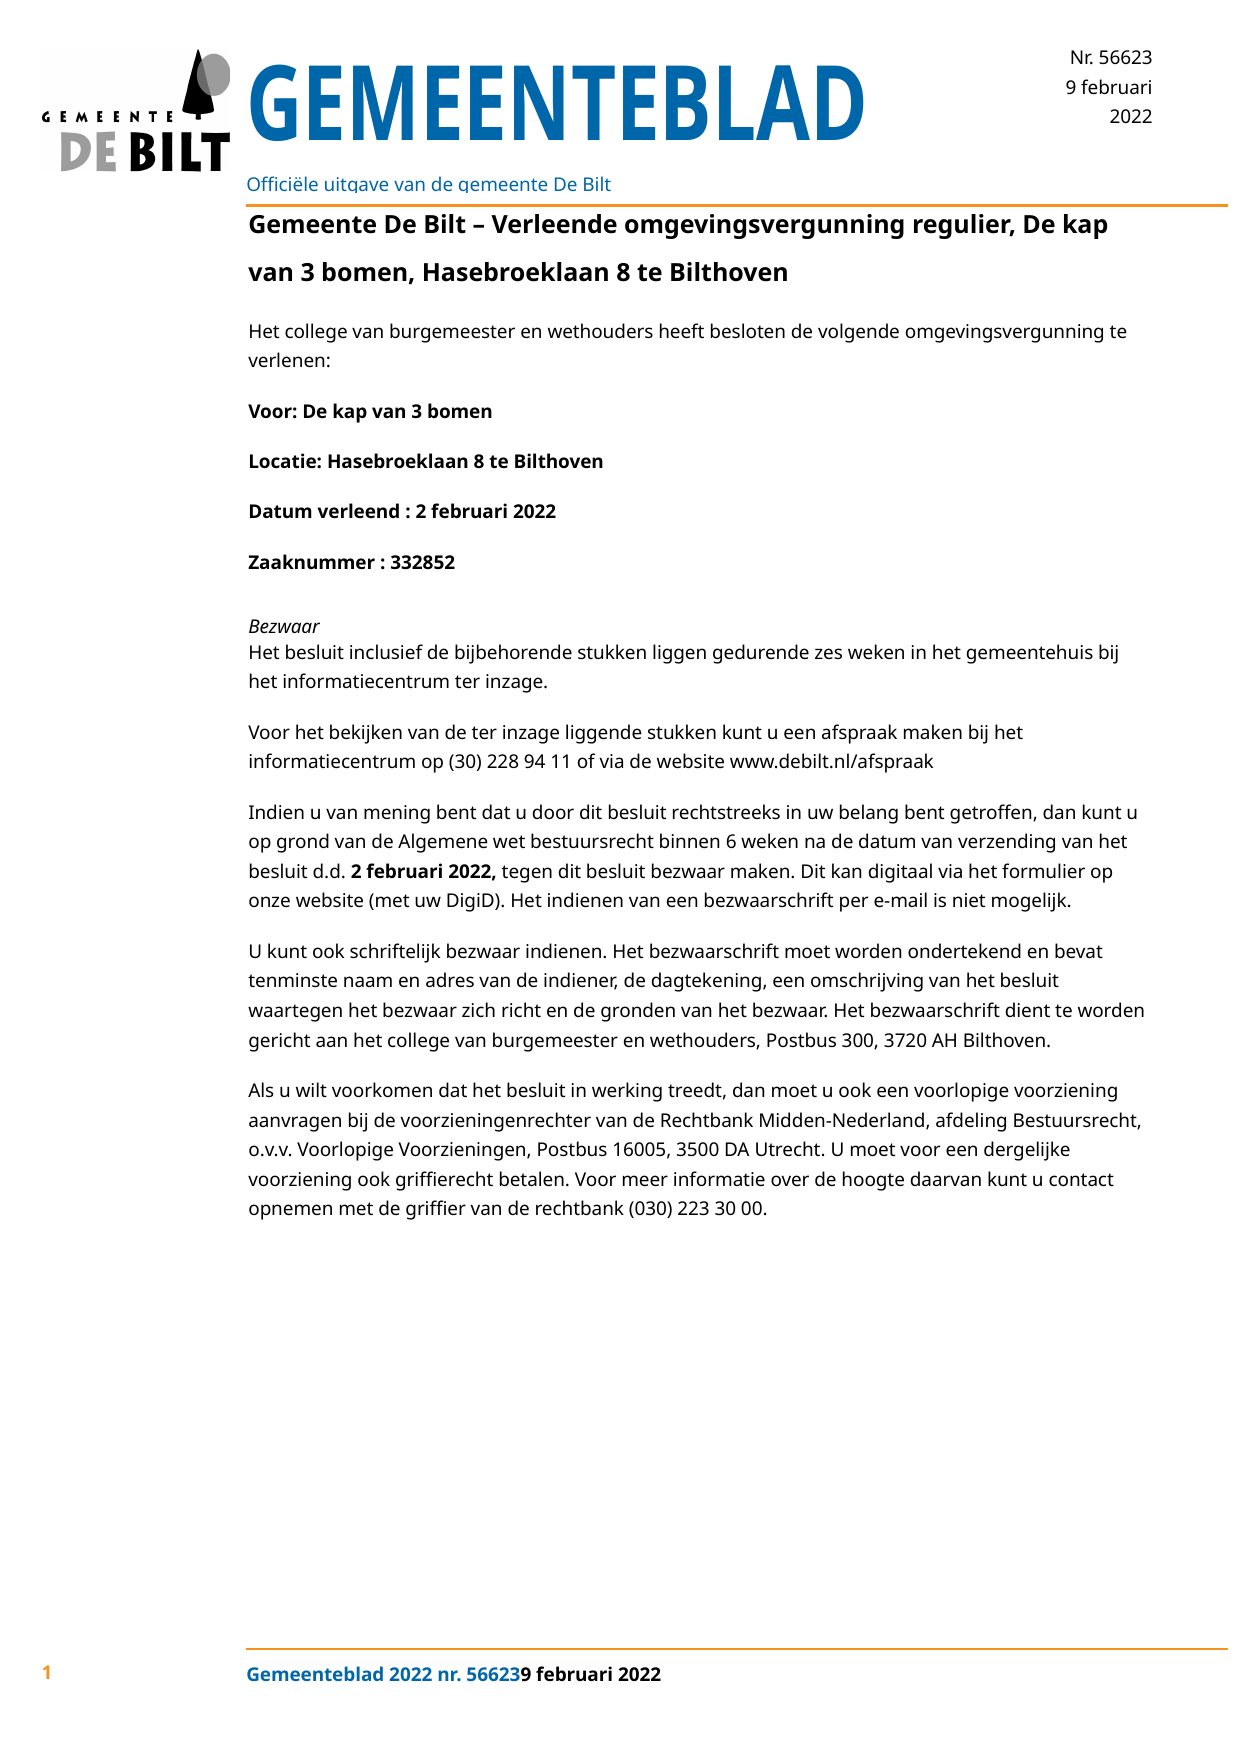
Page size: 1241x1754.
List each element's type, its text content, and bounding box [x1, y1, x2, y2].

text Gemeente De Bilt – Verleende omgevingsvergunning regulier, De kap van 3 bomen, Hasebroeklaan 8 te Bilthoven [248, 207, 1152, 288]
text Het college van burgemeester en wethouders heeft besloten de volgende omgevingsvergunning te verlenen: [248, 318, 1152, 373]
text Indien u van mening bent dat u door dit besluit rechtstreeks in uw belang bent getroffen, dan kunt u op grond van de Algemene wet bestuursrecht binnen 6 weken na de datum van verzending van het besluit d.d. 2 februari 2022, tegen dit besluit bezwaar maken. Dit kan digitaal via het formulier op onze website (met uw DigiD). Het indienen van een bezwaarschrift per e-mail is niet mogelijk. [248, 799, 1152, 913]
text Datum verleend : 2 februari 2022 [248, 499, 1152, 524]
text Het besluit inclusief de bijbehorende stukken liggen gedurende zes weken in het gemeentehuis bij het informatiecentrum ter inzage. [248, 639, 1152, 694]
picture [41, 47, 231, 172]
text Locatie: Hasebroeklaan 8 te Bilthoven [248, 448, 1152, 474]
text U kunt ook schriftelijk bezwaar indienen. Het bezwaarschrift moet worden ondertekend en bevat tenminste naam en adres van de indiener, de dagtekening, een omschrijving van het besluit waartegen het bezwaar zich richt en de gronden van het bezwaar. Het bezwaarschrift dient te worden gericht aan het college van burgemeester en wethouders, Postbus 300, 3720 AH Bilthoven. [248, 938, 1152, 1052]
text Voor: De kap van 3 bomen [248, 398, 1152, 424]
text Voor het bekijken van de ter inzage liggende stukken kunt u een afspraak maken bij het informatiecentrum op (30) 228 94 11 of via de website www.debilt.nl/afspraak [248, 719, 1152, 774]
text Zaaknummer : 332852 [248, 549, 1152, 575]
text Als u wilt voorkomen dat het besluit in werking treedt, dan moet u ook een voorlopige voorziening aanvragen bij de voorzieningenrechter van de Rechtbank Midden-Nederland, afdeling Bestuursrecht, o.v.v. Voorlopige Voorzieningen, Postbus 16005, 3500 DA Utrecht. U moet voor een dergelijke voorziening ook griffierecht betalen. Voor meer informatie over de hoogte daarvan kunt u contact opnemen met de griffier van de rechtbank (030) 223 30 00. [248, 1077, 1152, 1221]
text Bezwaar [248, 613, 1152, 639]
